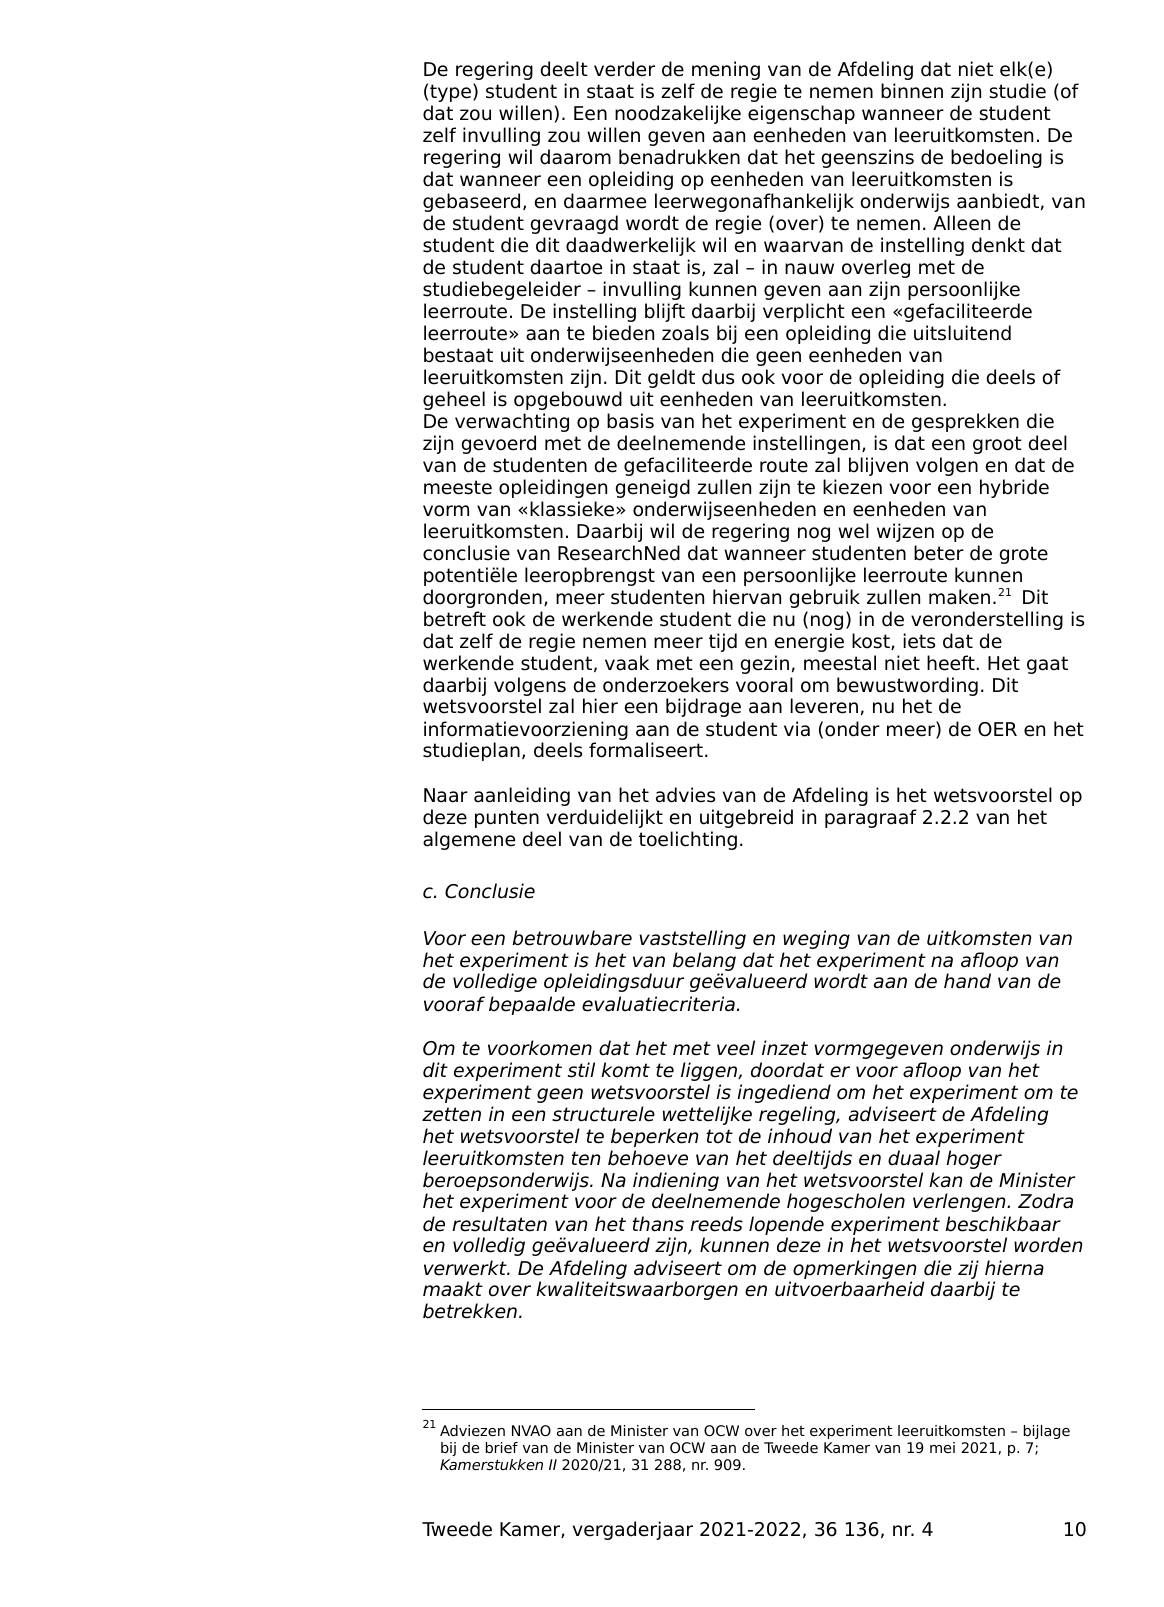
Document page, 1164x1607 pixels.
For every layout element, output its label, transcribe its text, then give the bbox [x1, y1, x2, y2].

text Naar aanleiding van het advies van de Afdeling is het wetsvoorstel op deze punten verduidelijkt en uitgebreid in paragraaf 2.2.2 van het algemene deel van de toelichting. [422, 784, 1087, 851]
text Adviezen NVAO aan de Minister van OCW over het experiment leeruitkomsten – bijlage bij de brief van de Minister van OCW aan de Tweede Kamer van 19 mei 2021, p. 7; Kamerstukken II 2020/21, 31 288, nr. 909. [422, 1418, 1087, 1474]
text De verwachting op basis van het experiment en de gesprekken die zijn gevoerd met de deelnemende instellingen, is dat een groot deel van de studenten de gefaciliteerde route zal blijven volgen en dat de meeste opleidingen geneigd zullen zijn te kiezen voor een hybride vorm van «klassieke» onderwijseenheden en eenheden van leeruitkomsten. Daarbij wil de regering nog wel wijzen op de conclusie van ResearchNed dat wanneer studenten beter de grote potentiële leeropbrengst van een persoonlijke leerroute kunnen doorgronden, meer studenten hiervan gebruik zullen maken. Dit betreft ook de werkende student die nu (nog) in de veronderstelling is dat zelf de regie nemen meer tijd en energie kost, iets dat de werkende student, vaak met een gezin, meestal niet heeft. Het gaat daarbij volgens de onderzoekers vooral om bewustwording. Dit wetsvoorstel zal hier een bijdrage aan leveren, nu het de informatievoorziening aan de student via (onder meer) de OER en het studieplan, deels formaliseert. [422, 411, 1087, 762]
text Om te voorkomen dat het met veel inzet vormgegeven onderwijs in dit experiment stil komt te liggen, doordat er voor afloop van het experiment geen wetsvoorstel is ingediend om het experiment om te zetten in een structurele wettelijke regeling, adviseert de Afdeling het wetsvoorstel te beperken tot de inhoud van het experiment leeruitkomsten ten behoeve van het deeltijds en duaal hoger beroepsonderwijs. Na indiening van het wetsvoorstel kan de Minister het experiment voor de deelnemende hogescholen verlengen. Zodra de resultaten van het thans reeds lopende experiment beschikbaar en volledig geëvalueerd zijn, kunnen deze in het wetsvoorstel worden verwerkt. De Afdeling adviseert om de opmerkingen die zij hierna maakt over kwaliteitswaarborgen en uitvoerbaarheid daarbij te betrekken. [422, 1038, 1087, 1323]
text Voor een betrouwbare vaststelling en weging van de uitkomsten van het experiment is het van belang dat het experiment na afloop van de volledige opleidingsduur geëvalueerd wordt aan de hand van de vooraf bepaalde evaluatiecriteria. [422, 927, 1087, 1015]
subtitle c. Conclusie [422, 881, 1087, 902]
text De regering deelt verder de mening van de Afdeling dat niet elk(e) (type) student in staat is zelf de regie te nemen binnen zijn studie (of dat zou willen). Een noodzakelijke eigenschap wanneer de student zelf invulling zou willen geven aan eenheden van leeruitkomsten. De regering wil daarom benadrukken dat het geenszins de bedoeling is dat wanneer een opleiding op eenheden van leeruitkomsten is gebaseerd, en daarmee leerwegonafhankelijk onderwijs aanbiedt, van de student gevraagd wordt de regie (over) te nemen. Alleen de student die dit daadwerkelijk wil en waarvan de instelling denkt dat de student daartoe in staat is, zal – in nauw overleg met de studiebegeleider – invulling kunnen geven aan zijn persoonlijke leerroute. De instelling blijft daarbij verplicht een «gefaciliteerde leerroute» aan te bieden zoals bij een opleiding die uitsluitend bestaat uit onderwijseenheden die geen eenheden van leeruitkomsten zijn. Dit geldt dus ook voor de opleiding die deels of geheel is opgebouwd uit eenheden van leeruitkomsten. [422, 59, 1087, 411]
